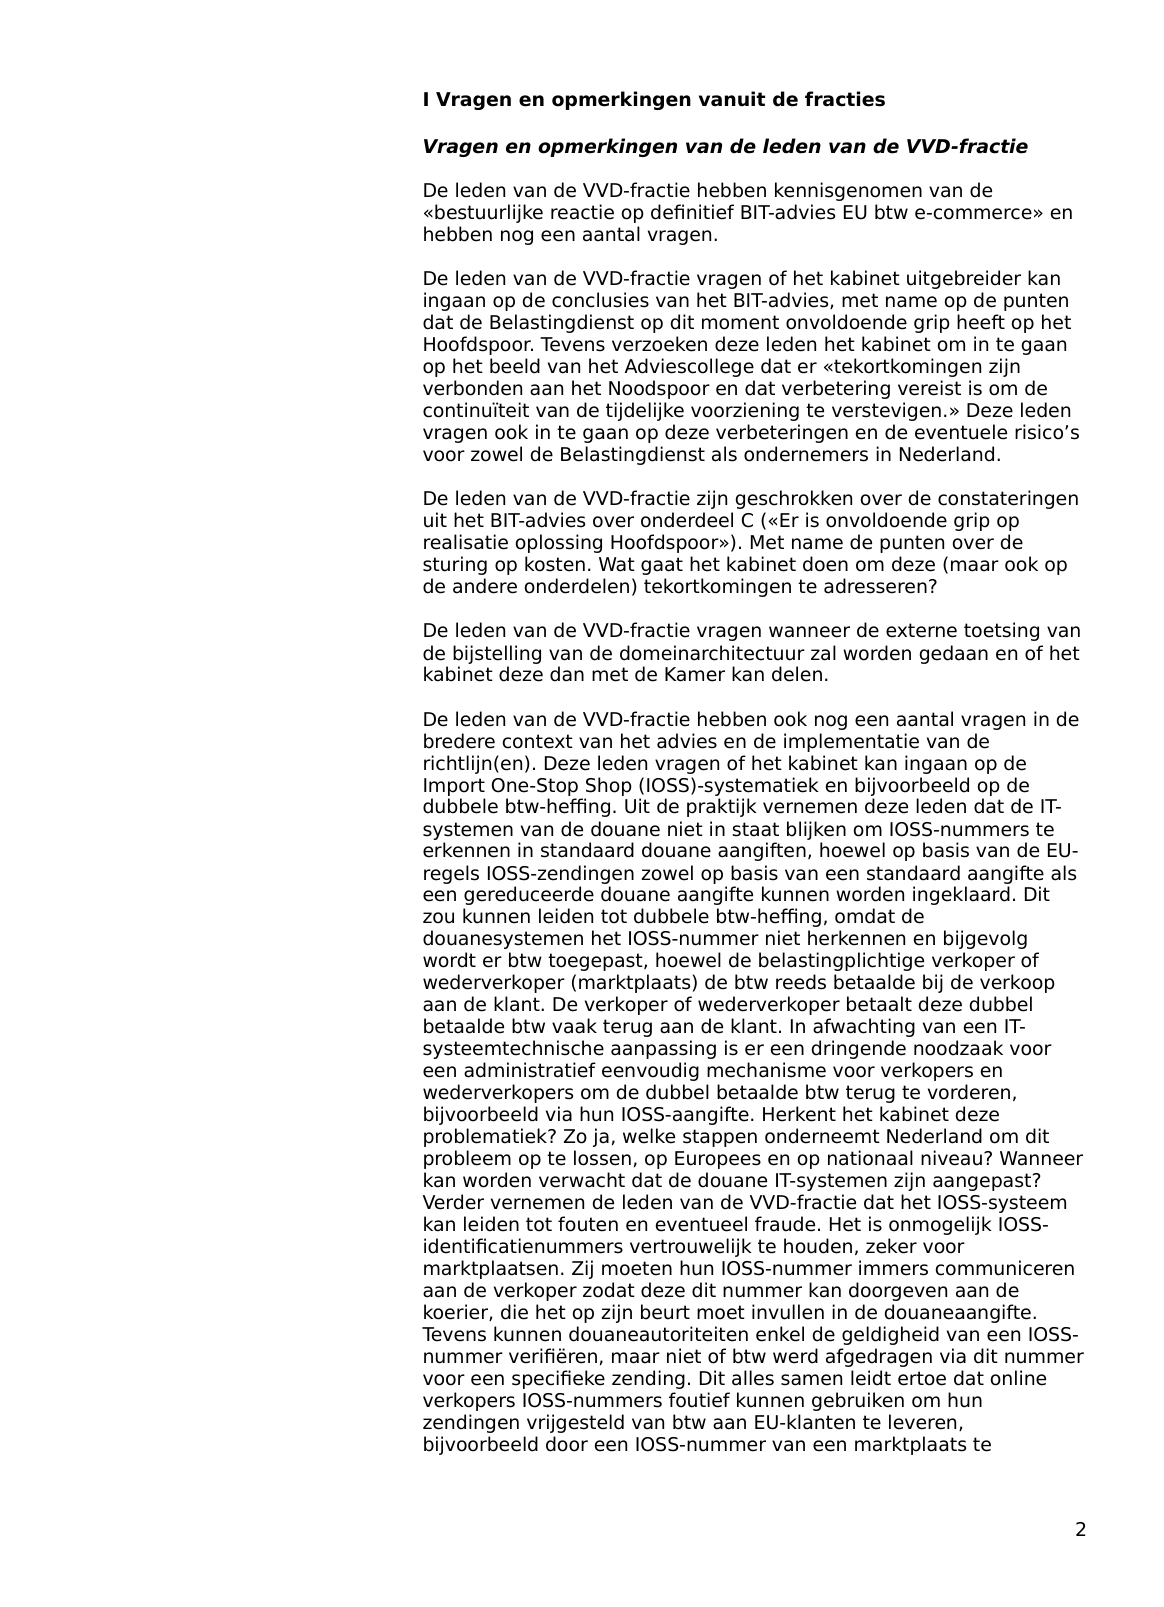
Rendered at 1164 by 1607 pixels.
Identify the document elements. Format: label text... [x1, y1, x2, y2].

text De leden van de VVD-fractie vragen wanneer de externe toetsing van de bijstelling van de domeinarchitectuur zal worden gedaan en of het kabinet deze dan met de Kamer kan delen. [422, 620, 1087, 686]
text De leden van de VVD-fractie vragen of het kabinet uitgebreider kan ingaan op de conclusies van het BIT-advies, met name op de punten dat de Belastingdienst op dit moment onvoldoende grip heeft op het Hoofdspoor. Tevens verzoeken deze leden het kabinet om in te gaan op het beeld van het Adviescollege dat er «tekortkomingen zijn verbonden aan het Noodspoor en dat verbetering vereist is om de continuïteit van de tijdelijke voorziening te verstevigen.» Deze leden vragen ook in te gaan op deze verbeteringen en de eventuele risico’s voor zowel de Belastingdienst als ondernemers in Nederland. [422, 268, 1087, 466]
text Verder vernemen de leden van de VVD-fractie dat het IOSS-systeem kan leiden tot fouten en eventueel fraude. Het is onmogelijk IOSS-identificatienummers vertrouwelijk te houden, zeker voor marktplaatsen. Zij moeten hun IOSS-nummer immers communiceren aan de verkoper zodat deze dit nummer kan doorgeven aan de koerier, die het op zijn beurt moet invullen in de douaneaangifte. Tevens kunnen douaneautoriteiten enkel de geldigheid van een IOSS-nummer verifiëren, maar niet of btw werd afgedragen via dit nummer voor een specifieke zending. Dit alles samen leidt ertoe dat online verkopers IOSS-nummers foutief kunnen gebruiken om hun zendingen vrijgesteld van btw aan EU-klanten te leveren, bijvoorbeeld door een IOSS-nummer van een marktplaats te [422, 1192, 1087, 1456]
text De leden van de VVD-fractie zijn geschrokken over de constateringen uit het BIT-advies over onderdeel C («Er is onvoldoende grip op realisatie oplossing Hoofdspoor»). Met name de punten over de sturing op kosten. Wat gaat het kabinet doen om deze (maar ook op de andere onderdelen) tekortkomingen te adresseren? [422, 488, 1087, 598]
subtitle I Vragen en opmerkingen vanuit de fracties [422, 89, 1087, 111]
text De leden van de VVD-fractie hebben ook nog een aantal vragen in de bredere context van het advies en de implementatie van de richtlijn(en). Deze leden vragen of het kabinet kan ingaan op de Import One-Stop Shop (IOSS)-systematiek en bijvoorbeeld op de dubbele btw-heffing. Uit de praktijk vernemen deze leden dat de IT-systemen van de douane niet in staat blijken om IOSS-nummers te erkennen in standaard douane aangiften, hoewel op basis van de EU-regels IOSS-zendingen zowel op basis van een standaard aangifte als een gereduceerde douane aangifte kunnen worden ingeklaard. Dit zou kunnen leiden tot dubbele btw-heffing, omdat de douanesystemen het IOSS-nummer niet herkennen en bijgevolg wordt er btw toegepast, hoewel de belastingplichtige verkoper of wederverkoper (marktplaats) de btw reeds betaalde bij de verkoop aan de klant. De verkoper of wederverkoper betaalt deze dubbel betaalde btw vaak terug aan de klant. In afwachting van een IT-systeemtechnische aanpassing is er een dringende noodzaak voor een administratief eenvoudig mechanisme voor verkopers en wederverkopers om de dubbel betaalde btw terug te vorderen, bijvoorbeeld via hun IOSS-aangifte. Herkent het kabinet deze problematiek? Zo ja, welke stappen onderneemt Nederland om dit probleem op te lossen, op Europees en op nationaal niveau? Wanneer kan worden verwacht dat de douane IT-systemen zijn aangepast? [422, 708, 1087, 1192]
subtitle Vragen en opmerkingen van de leden van de VVD-fractie [422, 136, 1087, 158]
text De leden van de VVD-fractie hebben kennisgenomen van de «bestuurlijke reactie op definitief BIT-advies EU btw e-commerce» en hebben nog een aantal vragen. [422, 180, 1087, 246]
